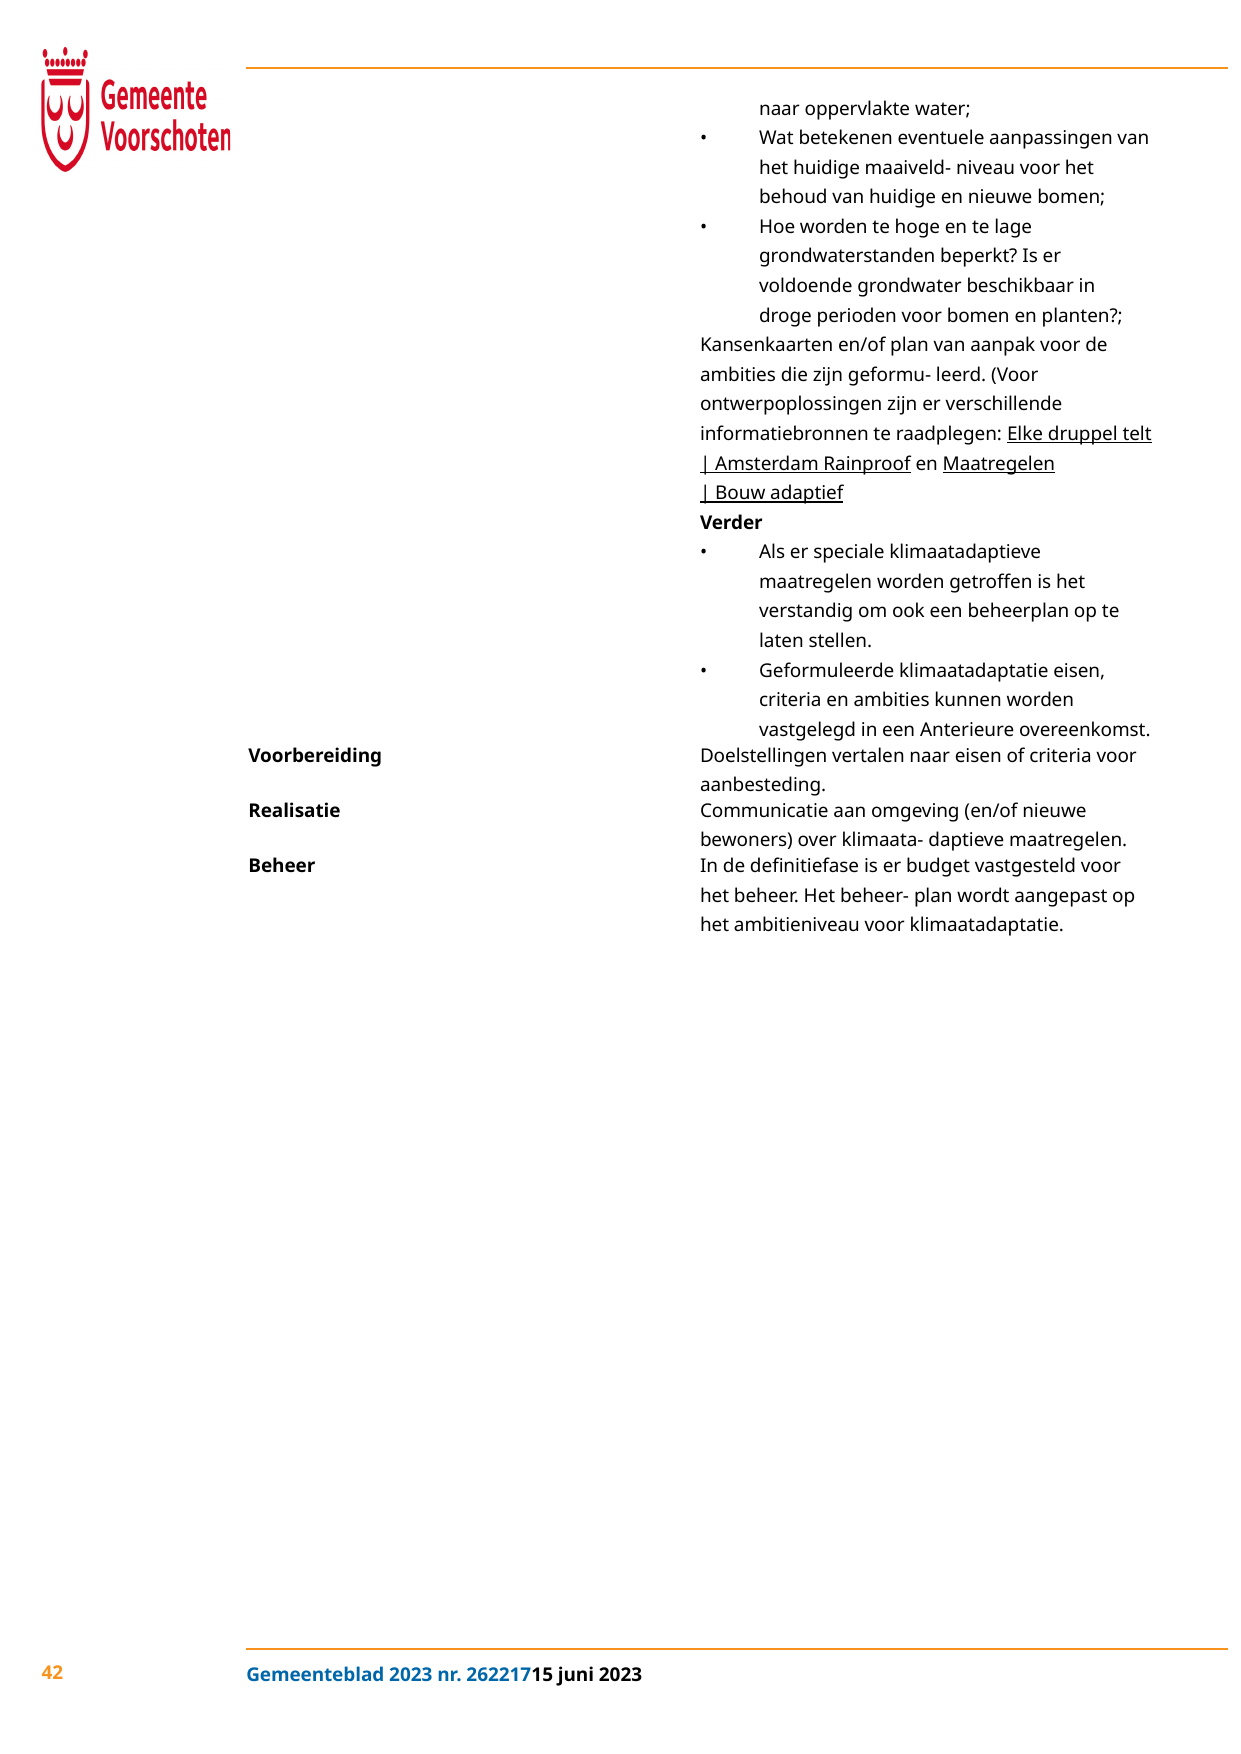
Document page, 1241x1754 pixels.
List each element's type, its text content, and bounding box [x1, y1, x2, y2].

table_cell In de definitiefase is er budget vastgesteld voor het beheer. Het beheer- plan wordt aangepast op het ambitieniveau voor klimaatadaptatie. [700, 853, 1152, 937]
table_cell Voorbereiding [248, 742, 700, 797]
table_cell Communicatie aan omgeving (en/of nieuwe bewoners) over klimaata- daptieve maatregelen. [700, 797, 1152, 852]
table_header [248, 95, 700, 742]
table_header naar oppervlakte water; Wat betekenen eventuele aanpassingen van het huidige maaiveld- niveau voor het behoud van huidige en nieuwe bomen; Hoe worden te hoge en te lage grondwaterstanden beperkt? Is er voldoende grondwater beschikbaar in droge perioden voor bomen en planten?; Kansenkaarten en/of plan van aanpak voor de ambities die zijn geformu- leerd. (Voor ontwerpoplossingen zijn er verschillende informatiebronnen te raadplegen: Elke druppel telt | Amsterdam Rainproof en Maatregelen | Bouw adaptief Verder Als er speciale klimaatadaptieve maatregelen worden getroffen is het verstandig om ook een beheerplan op te laten stellen. Geformuleerde klimaatadaptatie eisen, criteria en ambities kunnen worden vastgelegd in een Anterieure overeenkomst. [700, 95, 1152, 742]
table_cell Doelstellingen vertalen naar eisen of criteria voor aanbesteding. [700, 742, 1152, 797]
table_cell Beheer [248, 853, 700, 937]
picture [41, 47, 231, 172]
table_cell Realisatie [248, 797, 700, 852]
